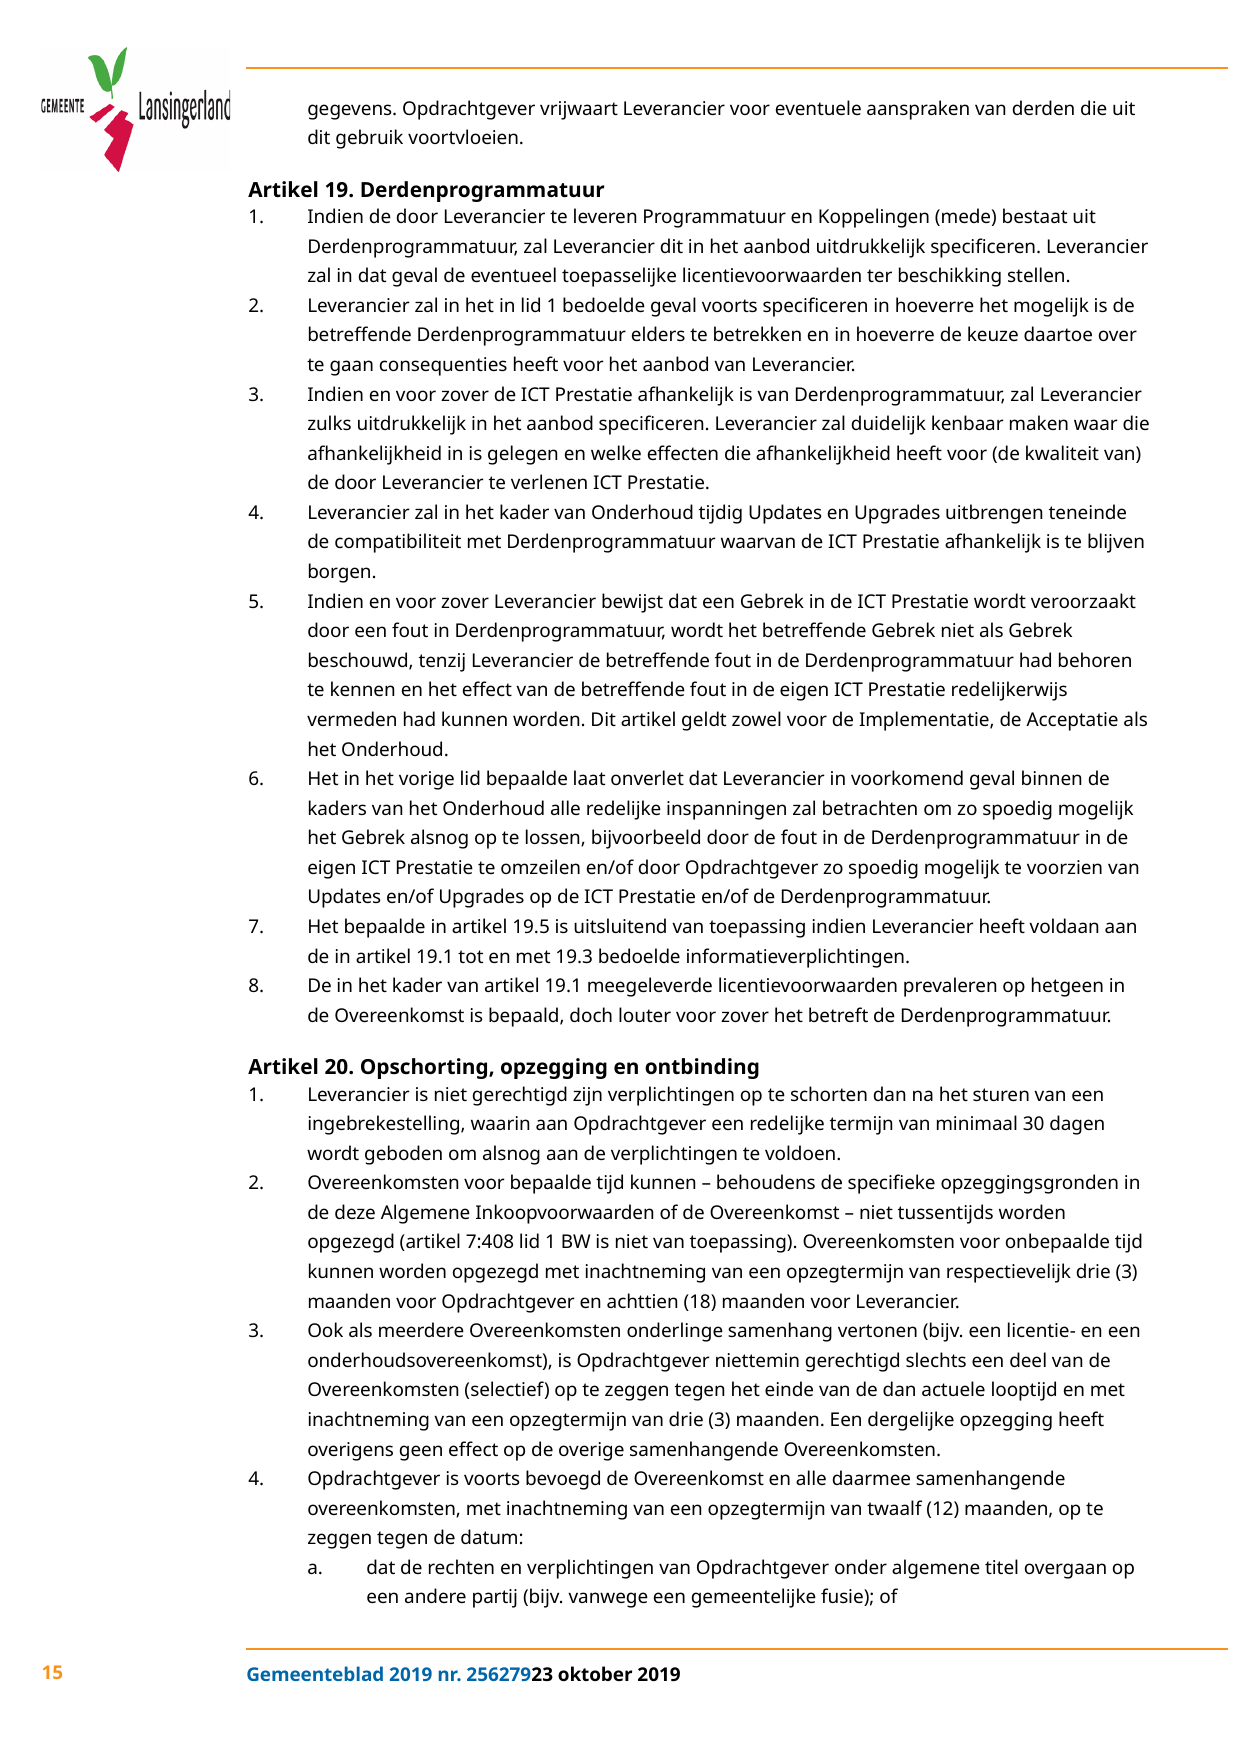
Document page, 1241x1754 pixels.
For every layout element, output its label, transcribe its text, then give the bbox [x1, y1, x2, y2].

list Ook als meerdere Overeenkomsten onderlinge samenhang vertonen (bijv. een licentie- en een onderhoudsovereenkomst), is Opdrachtgever niettemin gerechtigd slechts een deel van de Overeenkomsten (selectief) op te zeggen tegen het einde van de dan actuele looptijd en met inachtneming van een opzegtermijn van drie (3) maanden. Een dergelijke opzegging heeft overigens geen effect op de overige samenhangende Overeenkomsten. [248, 1317, 1152, 1462]
list Overeenkomsten voor bepaalde tijd kunnen – behoudens de specifieke opzeggingsgronden in de deze Algemene Inkoopvoorwaarden of de Overeenkomst – niet tussentijds worden opgezegd (artikel 7:408 lid 1 BW is niet van toepassing). Overeenkomsten voor onbepaalde tijd kunnen worden opgezegd met inachtneming van een opzegtermijn van respectievelijk drie (3) maanden voor Opdrachtgever en achttien (18) maanden voor Leverancier. [248, 1169, 1152, 1314]
list Leverancier is niet gerechtigd zijn verplichtingen op te schorten dan na het sturen van een ingebrekestelling, waarin aan Opdrachtgever een redelijke termijn van minimaal 30 dagen wordt geboden om alsnog aan de verplichtingen te voldoen. [248, 1081, 1152, 1166]
list Leverancier zal in het in lid 1 bedoelde geval voorts specificeren in hoeverre het mogelijk is de betreffende Derdenprogrammatuur elders te betrekken en in hoeverre de keuze daartoe over te gaan consequenties heeft voor het aanbod van Leverancier. [248, 292, 1152, 377]
list Leverancier zal in het kader van Onderhoud tijdig Updates en Upgrades uitbrengen teneinde de compatibiliteit met Derdenprogrammatuur waarvan de ICT Prestatie afhankelijk is te blijven borgen. [248, 499, 1152, 584]
list Het in het vorige lid bepaalde laat onverlet dat Leverancier in voorkomend geval binnen de kaders van het Onderhoud alle redelijke inspanningen zal betrachten om zo spoedig mogelijk het Gebrek alsnog op te lossen, bijvoorbeeld door de fout in de Derdenprogrammatuur in de eigen ICT Prestatie te omzeilen en/of door Opdrachtgever zo spoedig mogelijk te voorzien van Updates en/of Upgrades op de ICT Prestatie en/of de Derdenprogrammatuur. [248, 765, 1152, 909]
list Indien en voor zover de ICT Prestatie afhankelijk is van Derdenprogrammatuur, zal Leverancier zulks uitdrukkelijk in het aanbod specificeren. Leverancier zal duidelijk kenbaar maken waar die afhankelijkheid in is gelegen en welke effecten die afhankelijkheid heeft voor (de kwaliteit van) de door Leverancier te verlenen ICT Prestatie. [248, 381, 1152, 495]
list Indien en voor zover Leverancier bewijst dat een Gebrek in de ICT Prestatie wordt veroorzaakt door een fout in Derdenprogrammatuur, wordt het betreffende Gebrek niet als Gebrek beschouwd, tenzij Leverancier de betreffende fout in de Derdenprogrammatuur had behoren te kennen en het effect van de betreffende fout in de eigen ICT Prestatie redelijkerwijs vermeden had kunnen worden. Dit artikel geldt zowel voor de Implementatie, de Acceptatie als het Onderhoud. [248, 588, 1152, 761]
text Artikel 20. Opschorting, opzegging en ontbinding [248, 1052, 1152, 1081]
text Artikel 19. Derdenprogrammatuur [248, 175, 1152, 203]
list Opdrachtgever is voorts bevoegd de Overeenkomst en alle daarmee samenhangende overeenkomsten, met inachtneming van een opzegtermijn van twaalf (12) maanden, op te zeggen tegen de datum: [248, 1465, 1152, 1550]
list Indien de door Leverancier te leveren Programmatuur en Koppelingen (mede) bestaat uit Derdenprogrammatuur, zal Leverancier dit in het aanbod uitdrukkelijk specificeren. Leverancier zal in dat geval de eventueel toepasselijke licentievoorwaarden ter beschikking stellen. [248, 203, 1152, 288]
list De in het kader van artikel 19.1 meegeleverde licentievoorwaarden prevaleren op hetgeen in de Overeenkomst is bepaald, doch louter voor zover het betreft de Derdenprogrammatuur. [248, 972, 1152, 1028]
picture [41, 47, 231, 172]
list Het bepaalde in artikel 19.5 is uitsluitend van toepassing indien Leverancier heeft voldaan aan de in artikel 19.1 tot en met 19.3 bedoelde informatieverplichtingen. [248, 913, 1152, 968]
list gegevens. Opdrachtgever vrijwaart Leverancier voor eventuele aanspraken van derden die uit dit gebruik voortvloeien. [248, 95, 1152, 150]
list dat de rechten en verplichtingen van Opdrachtgever onder algemene titel overgaan op een andere partij (bijv. vanwege een gemeentelijke fusie); of [307, 1554, 1152, 1609]
